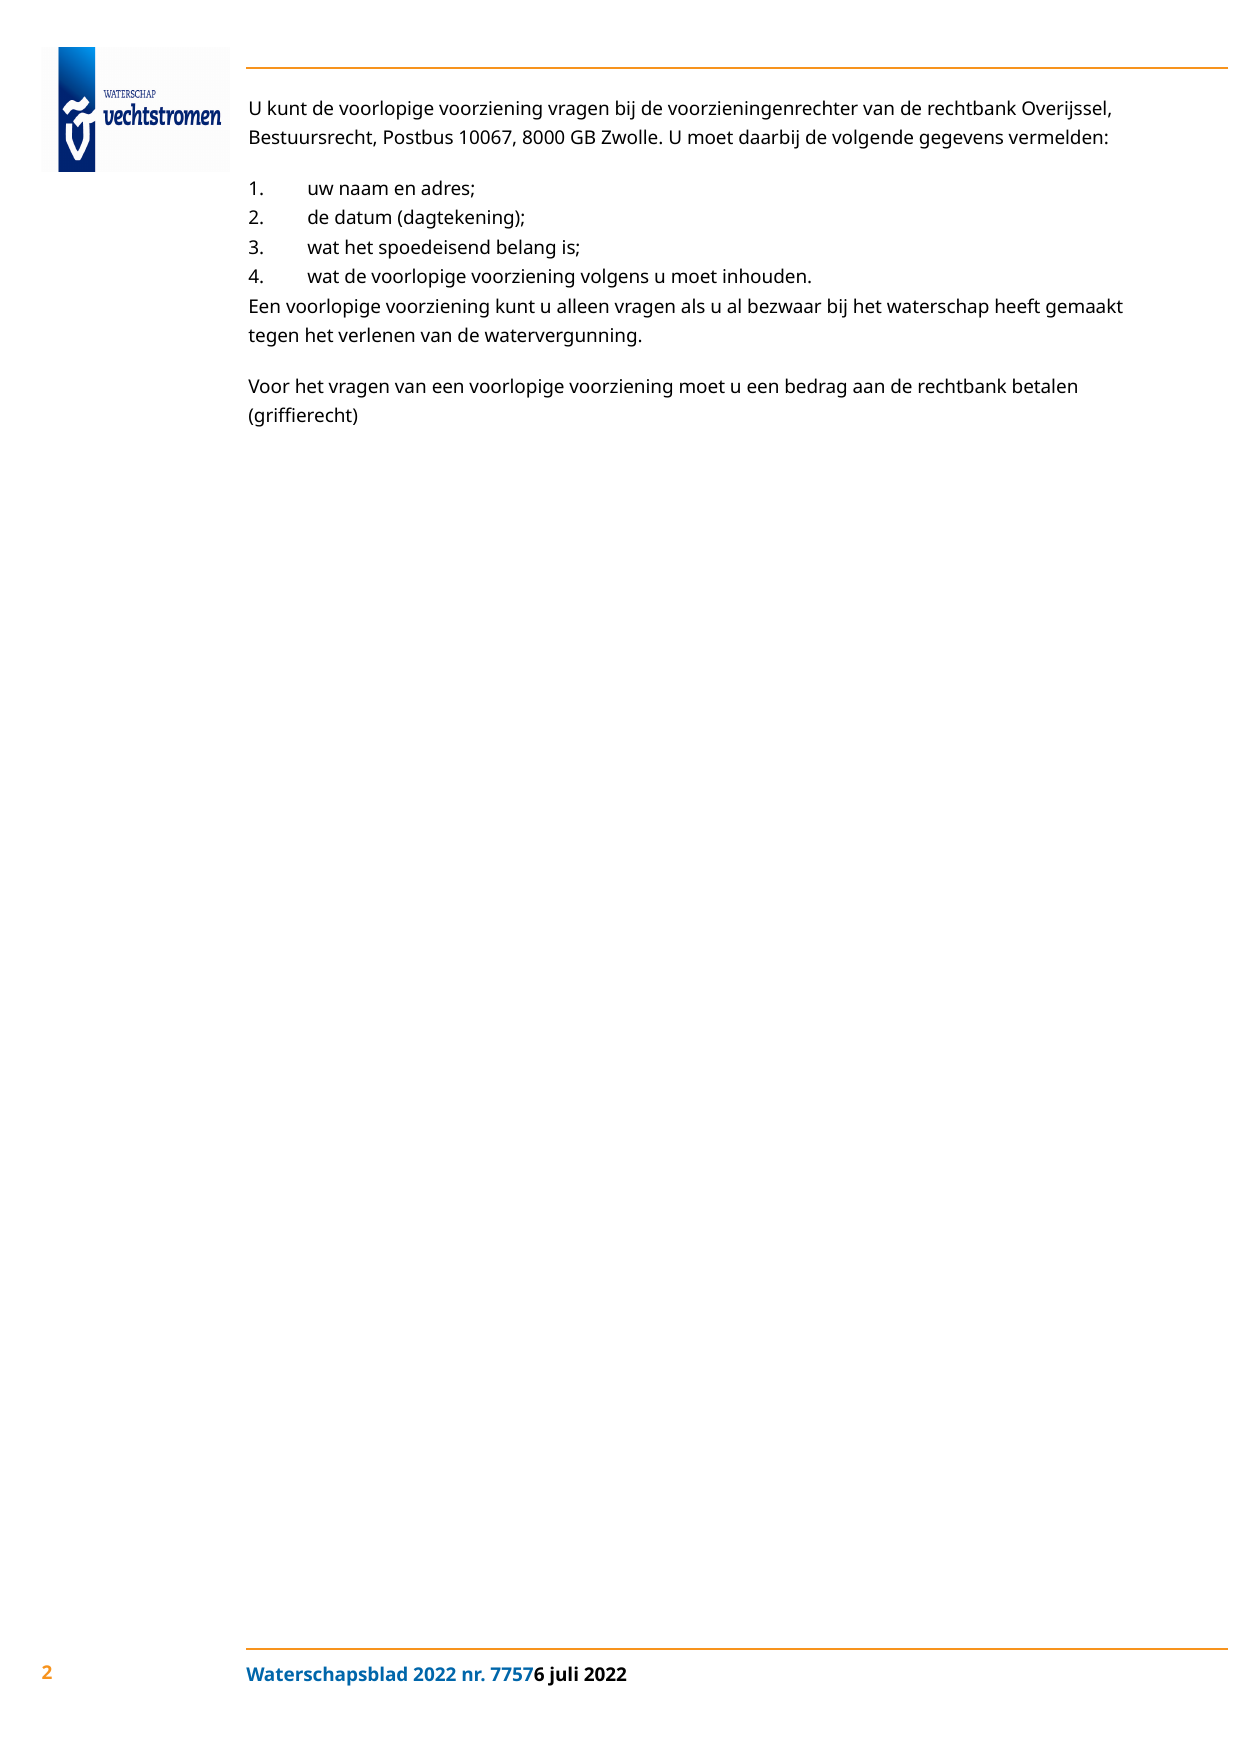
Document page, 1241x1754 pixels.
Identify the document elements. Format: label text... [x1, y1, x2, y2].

list de datum (dagtekening); [248, 204, 1152, 230]
list wat het spoedeisend belang is; [248, 234, 1152, 260]
list wat de voorlopige voorziening volgens u moet inhouden. [248, 263, 1152, 289]
text Een voorlopige voorziening kunt u alleen vragen als u al bezwaar bij het waterschap heeft gemaakt tegen het verlenen van de watervergunning. [248, 293, 1152, 348]
text U kunt de voorlopige voorziening vragen bij de voorzieningenrechter van de rechtbank Overijssel, Bestuursrecht, Postbus 10067, 8000 GB Zwolle. U moet daarbij de volgende gegevens vermelden: [248, 95, 1152, 150]
text Voor het vragen van een voorlopige voorziening moet u een bedrag aan de rechtbank betalen (griffierecht) [248, 373, 1152, 428]
list uw naam en adres; [248, 175, 1152, 201]
picture [41, 47, 231, 172]
